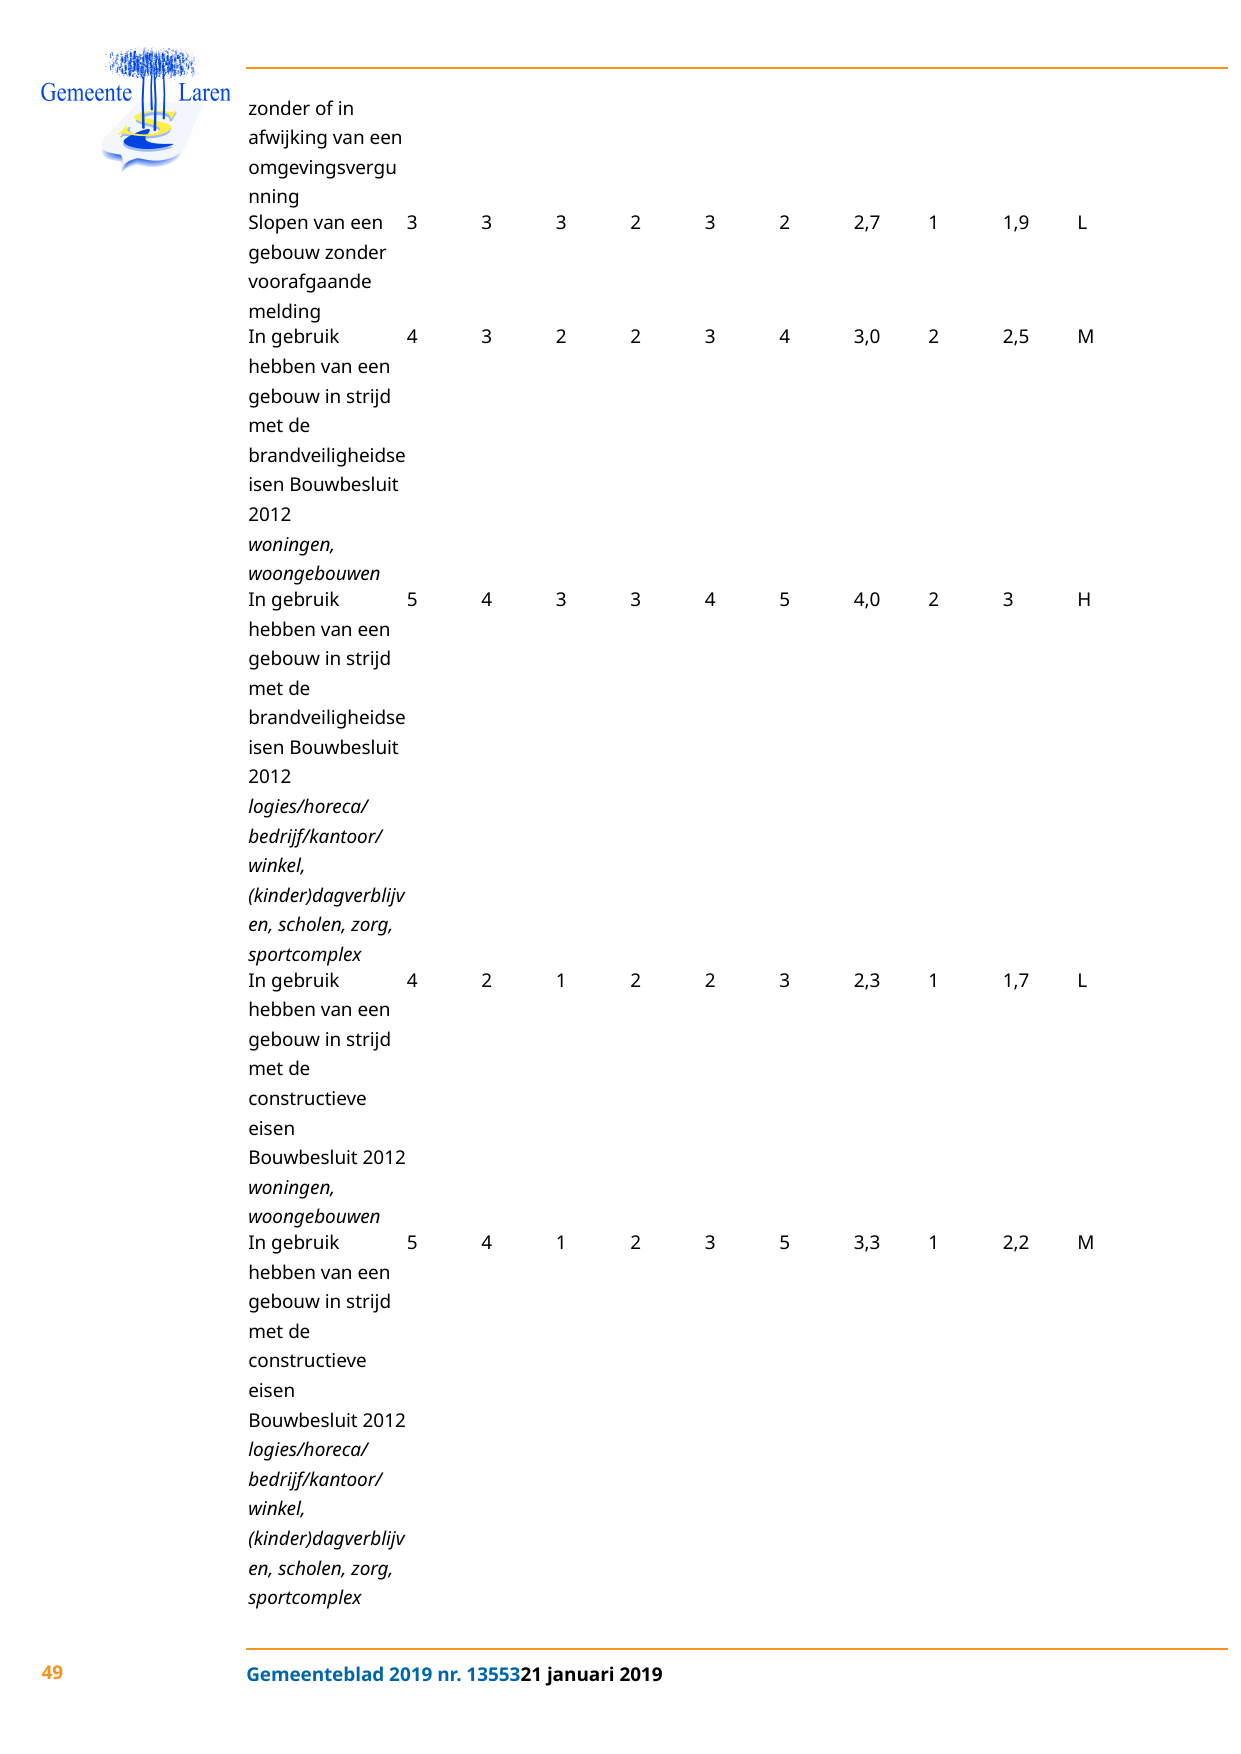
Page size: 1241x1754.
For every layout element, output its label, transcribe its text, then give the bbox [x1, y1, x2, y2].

table_cell H [1077, 586, 1152, 967]
picture [41, 47, 231, 172]
table_cell [1003, 95, 1077, 209]
table_cell 2 [630, 967, 704, 1229]
table_cell 4 [779, 324, 853, 586]
table_cell [556, 95, 630, 209]
table_cell 3 [556, 209, 630, 324]
table_cell 3 [481, 209, 556, 324]
table_cell 2 [928, 586, 1003, 967]
table_cell 2,5 [1003, 324, 1077, 586]
table_cell 3 [705, 1229, 779, 1610]
table_cell 2,7 [854, 209, 928, 324]
table_cell zonder of in afwijking van een omgevingsvergunning [248, 95, 407, 209]
table_cell 3 [630, 586, 704, 967]
table_cell 1 [928, 967, 1003, 1229]
table_cell 3 [705, 209, 779, 324]
table_cell 4 [407, 967, 481, 1229]
table_cell 1 [556, 967, 630, 1229]
table_cell 1 [556, 1229, 630, 1610]
table_cell 4 [705, 586, 779, 967]
table_cell M [1077, 1229, 1152, 1610]
table_cell 3 [1003, 586, 1077, 967]
table_cell 3 [407, 209, 481, 324]
table_cell 3,3 [854, 1229, 928, 1610]
table_cell 1 [928, 209, 1003, 324]
table_cell [1077, 95, 1152, 209]
table_cell 5 [407, 586, 481, 967]
table_cell [481, 95, 556, 209]
table_cell 4,0 [854, 586, 928, 967]
table_cell 3 [556, 586, 630, 967]
table_cell 3 [705, 324, 779, 586]
table_cell 2 [779, 209, 853, 324]
table_cell 2 [630, 324, 704, 586]
table_cell 4 [481, 1229, 556, 1610]
table_cell [407, 95, 481, 209]
table_cell In gebruik hebben van een gebouw in strijd met de constructieve eisen Bouwbesluit 2012 logies/horeca/bedrijf/kantoor/winkel, (kinder)dagverblijven, scholen, zorg, sportcomplex [248, 1229, 407, 1610]
table_cell 1 [928, 1229, 1003, 1610]
table_cell 4 [407, 324, 481, 586]
table_cell 2 [556, 324, 630, 586]
table_cell [928, 95, 1003, 209]
table_cell 1,9 [1003, 209, 1077, 324]
table_cell In gebruik hebben van een gebouw in strijd met de brandveiligheidseisen Bouwbesluit 2012 woningen, woongebouwen [248, 324, 407, 586]
table_cell M [1077, 324, 1152, 586]
table_cell [779, 95, 853, 209]
table_cell In gebruik hebben van een gebouw in strijd met de brandveiligheidseisen Bouwbesluit 2012 logies/horeca/bedrijf/kantoor/winkel, (kinder)dagverblijven, scholen, zorg, sportcomplex [248, 586, 407, 967]
table_cell 4 [481, 586, 556, 967]
table_cell [705, 95, 779, 209]
table_cell 5 [779, 586, 853, 967]
table_cell 2 [705, 967, 779, 1229]
table_cell L [1077, 209, 1152, 324]
table_cell 3 [481, 324, 556, 586]
table_cell In gebruik hebben van een gebouw in strijd met de constructieve eisen Bouwbesluit 2012 woningen, woongebouwen [248, 967, 407, 1229]
table_cell 5 [779, 1229, 853, 1610]
table_cell L [1077, 967, 1152, 1229]
table_cell [630, 95, 704, 209]
table_cell Slopen van een gebouw zonder voorafgaande melding [248, 209, 407, 324]
table_cell 2 [630, 209, 704, 324]
table_cell 2,3 [854, 967, 928, 1229]
table_cell 1,7 [1003, 967, 1077, 1229]
table_cell 2,2 [1003, 1229, 1077, 1610]
table_cell 2 [630, 1229, 704, 1610]
table_cell 2 [928, 324, 1003, 586]
table_cell 5 [407, 1229, 481, 1610]
table_cell 2 [481, 967, 556, 1229]
table_cell [854, 95, 928, 209]
table_cell 3,0 [854, 324, 928, 586]
table_cell 3 [779, 967, 853, 1229]
